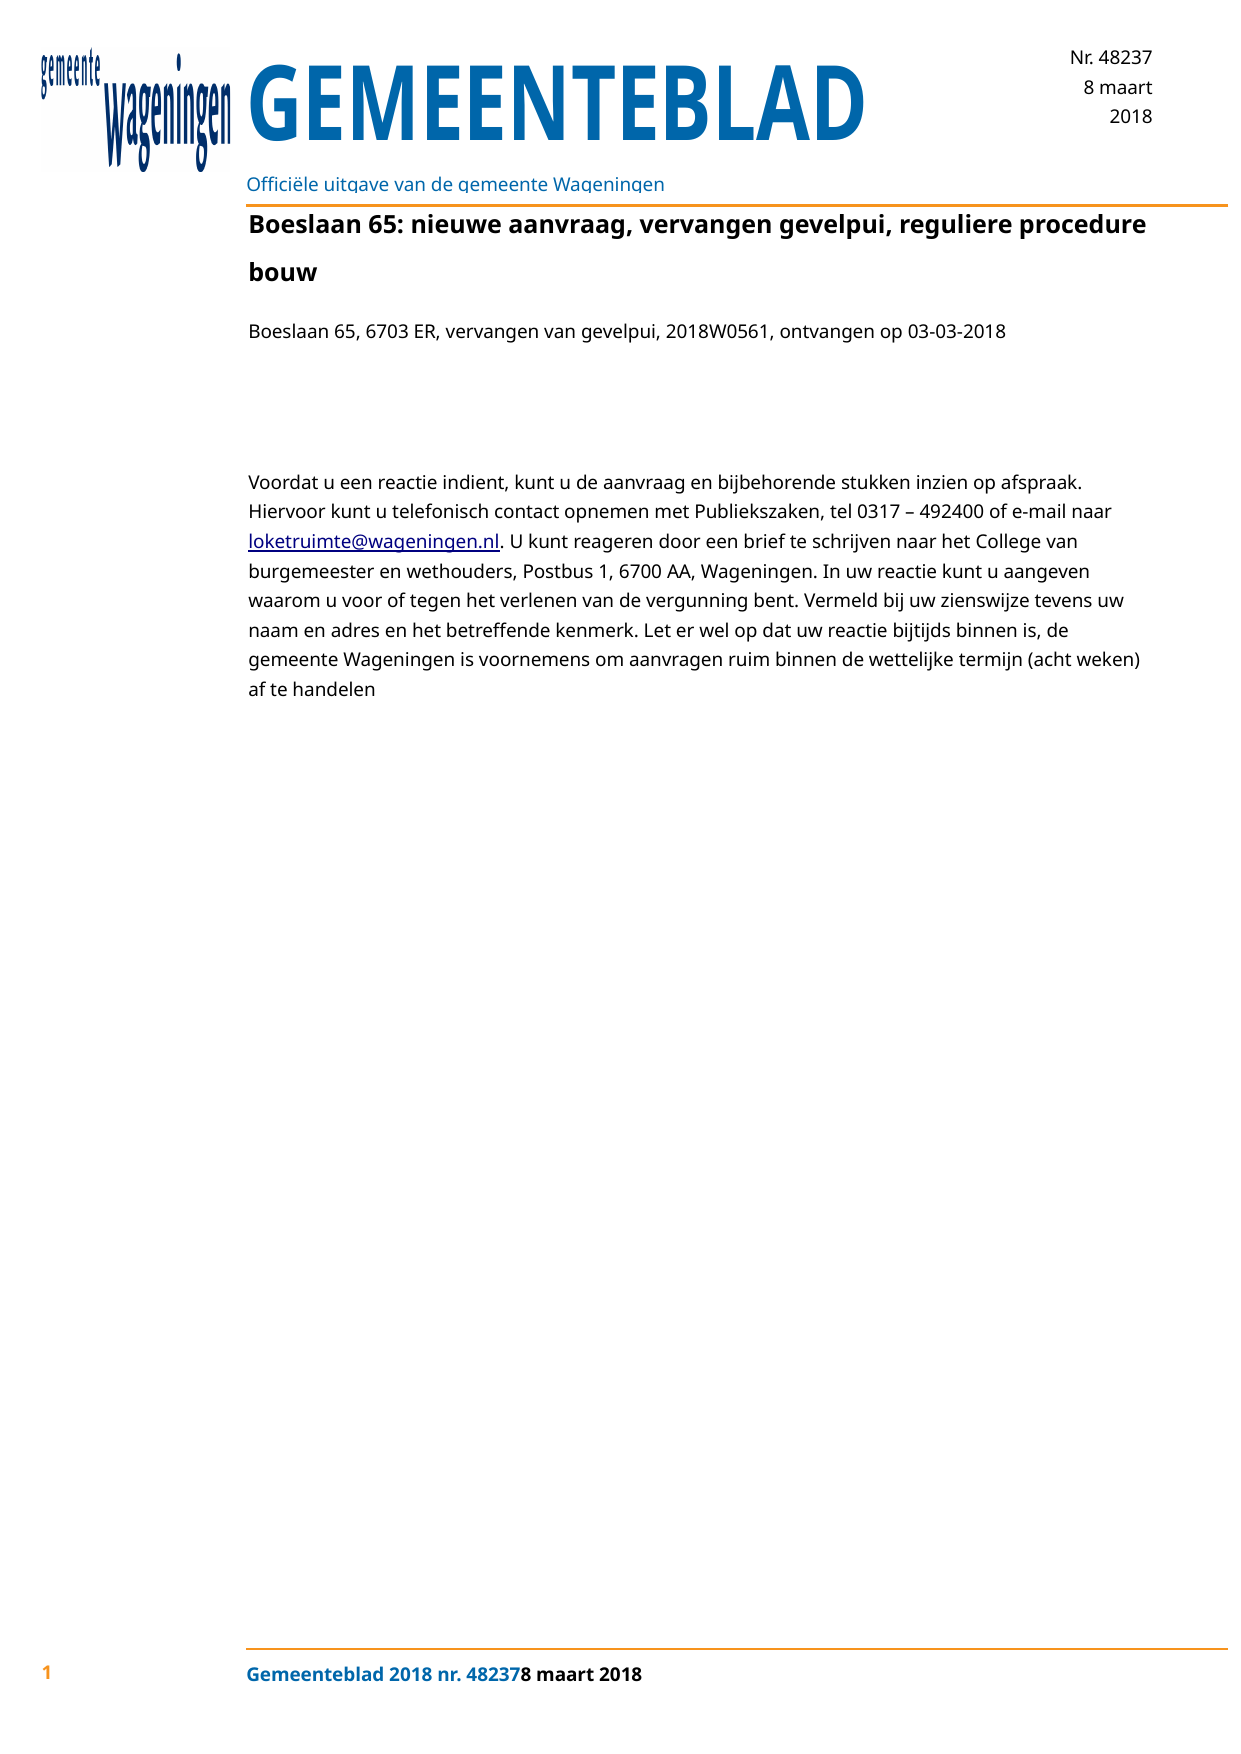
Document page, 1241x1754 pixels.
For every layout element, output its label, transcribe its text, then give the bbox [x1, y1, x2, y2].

text Boeslaan 65: nieuwe aanvraag, vervangen gevelpui, reguliere procedure bouw [248, 207, 1152, 288]
text Voordat u een reactie indient, kunt u de aanvraag en bijbehorende stukken inzien op afspraak. Hiervoor kunt u telefonisch contact opnemen met Publiekszaken, tel 0317 – 492400 of e-mail naar loketruimte@wageningen.nl. U kunt reageren door een brief te schrijven naar het College van burgemeester en wethouders, Postbus 1, 6700 AA, Wageningen. In uw reactie kunt u aangeven waarom u voor of tegen het verlenen van de vergunning bent. Vermeld bij uw zienswijze tevens uw naam en adres en het betreffende kenmerk. Let er wel op dat uw reactie bijtijds binnen is, de gemeente Wageningen is voornemens om aanvragen ruim binnen de wettelijke termijn (acht weken) af te handelen [248, 469, 1152, 702]
picture [41, 47, 231, 172]
text Boeslaan 65, 6703 ER, vervangen van gevelpui, 2018W0561, ontvangen op 03-03-2018 [248, 318, 1152, 344]
